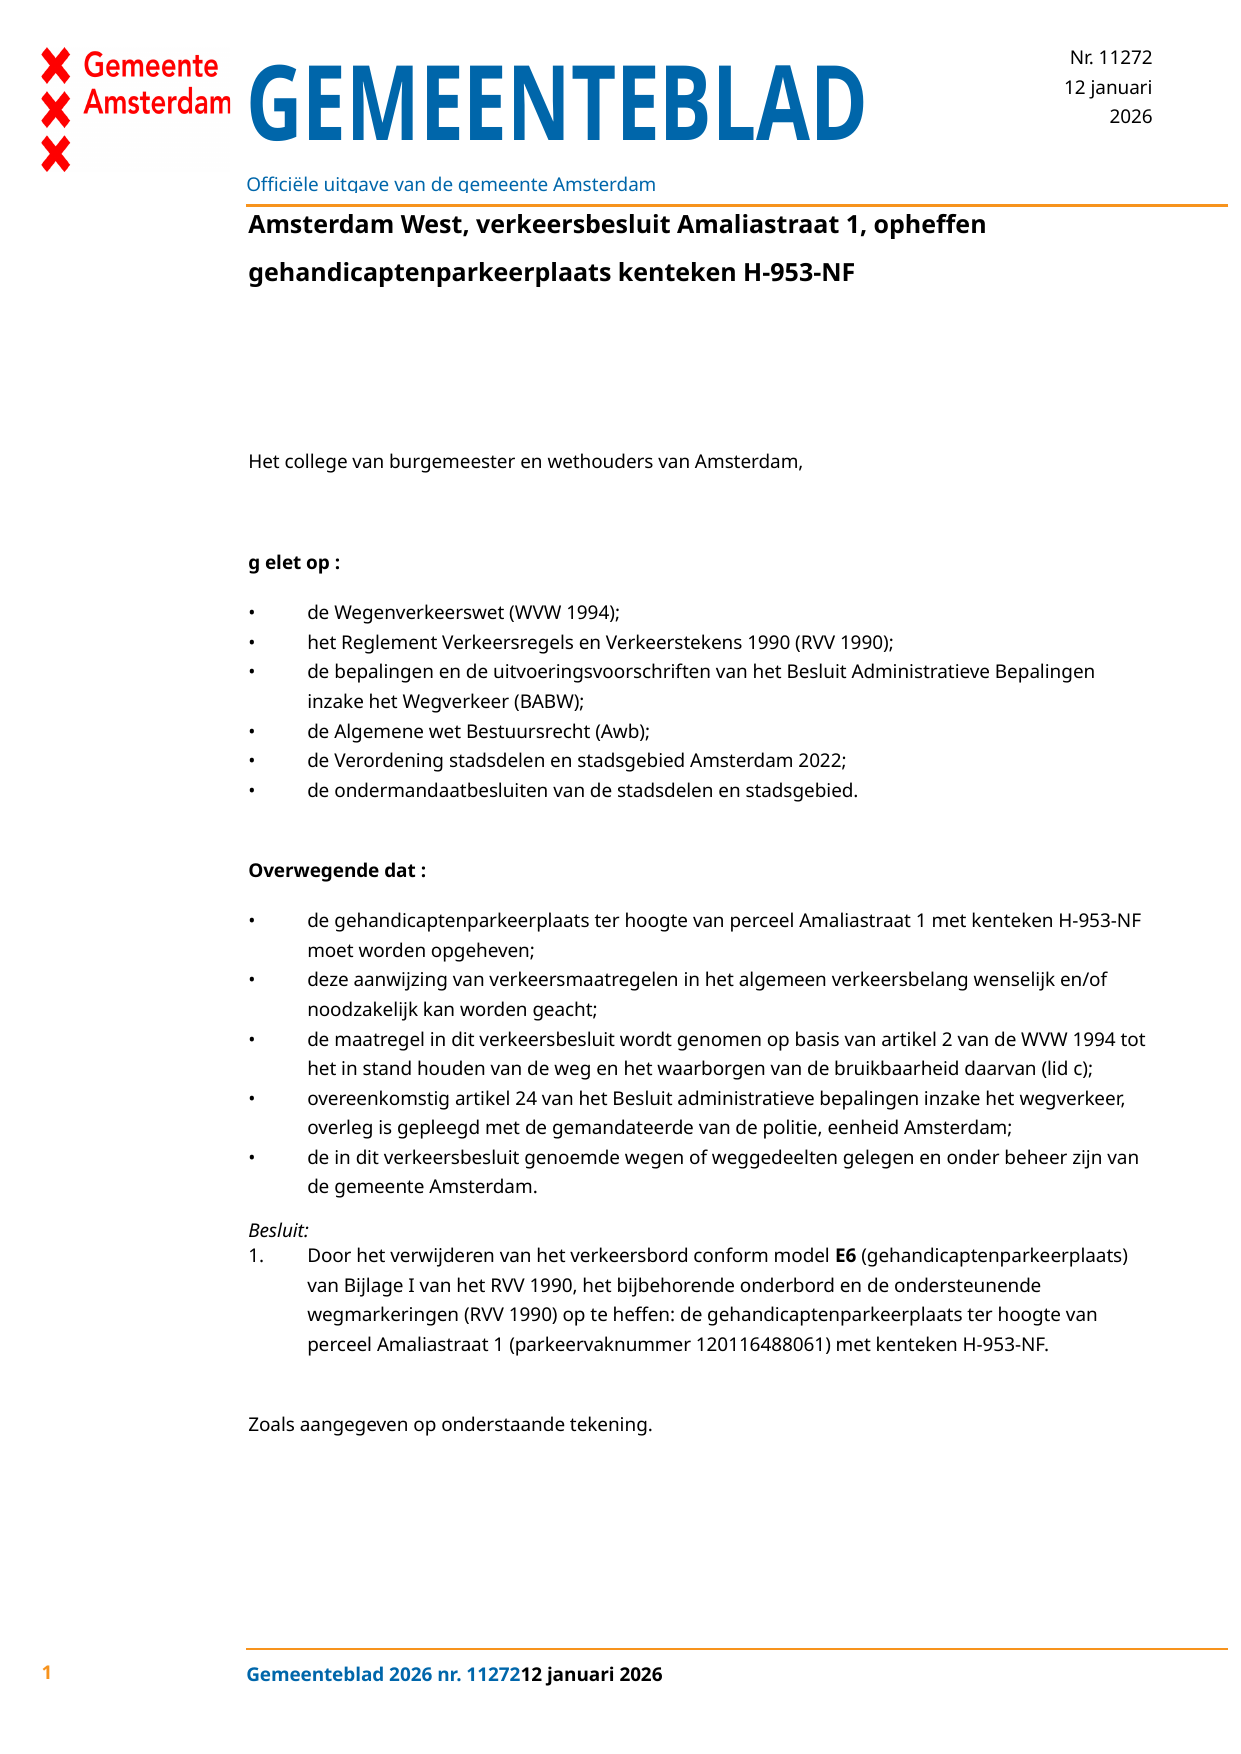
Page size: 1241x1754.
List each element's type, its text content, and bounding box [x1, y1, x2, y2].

list overeenkomstig artikel 24 van het Besluit administratieve bepalingen inzake het wegverkeer, overleg is gepleegd met de gemandateerde van de politie, eenheid Amsterdam; [248, 1085, 1152, 1140]
text Amsterdam West, verkeersbesluit Amaliastraat 1, opheffen gehandicaptenparkeerplaats kenteken H-953-NF [248, 207, 1152, 288]
text Zoals aangegeven op onderstaande tekening. [248, 1411, 1152, 1437]
list deze aanwijzing van verkeersmaatregelen in het algemeen verkeersbelang wenselijk en/of noodzakelijk kan worden geacht; [248, 967, 1152, 1022]
list de in dit verkeersbesluit genoemde wegen of weggedeelten gelegen en onder beheer zijn van de gemeente Amsterdam. [248, 1144, 1152, 1199]
text g elet op : [248, 549, 1152, 575]
list het Reglement Verkeersregels en Verkeerstekens 1990 (RVV 1990); [248, 629, 1152, 655]
list de Verordening stadsdelen en stadsgebied Amsterdam 2022; [248, 747, 1152, 773]
text Overwegende dat : [248, 857, 1152, 883]
list de bepalingen en de uitvoeringsvoorschriften van het Besluit Administratieve Bepalingen inzake het Wegverkeer (BABW); [248, 659, 1152, 714]
list de maatregel in dit verkeersbesluit wordt genomen op basis van artikel 2 van de WVW 1994 tot het in stand houden van de weg en het waarborgen van de bruikbaarheid daarvan (lid c); [248, 1026, 1152, 1081]
list de Wegenverkeerswet (WVW 1994); [248, 599, 1152, 625]
list de Algemene wet Bestuursrecht (Awb); [248, 718, 1152, 743]
list de ondermandaatbesluiten van de stadsdelen en stadsgebied. [248, 777, 1152, 803]
text Het college van burgemeester en wethouders van Amsterdam, [248, 448, 1152, 474]
list de gehandicaptenparkeerplaats ter hoogte van perceel Amaliastraat 1 met kenteken H-953-NF moet worden opgeheven; [248, 907, 1152, 963]
text Besluit: [248, 1217, 1152, 1242]
picture [41, 47, 231, 172]
list Door het verwijderen van het verkeersbord conform model E6 (gehandicaptenparkeerplaats) van Bijlage I van het RVV 1990, het bijbehorende onderbord en de ondersteunende wegmarkeringen (RVV 1990) op te heffen: de gehandicaptenparkeerplaats ter hoogte van perceel Amaliastraat 1 (parkeervaknummer 120116488061) met kenteken H-953-NF. [248, 1242, 1152, 1357]
